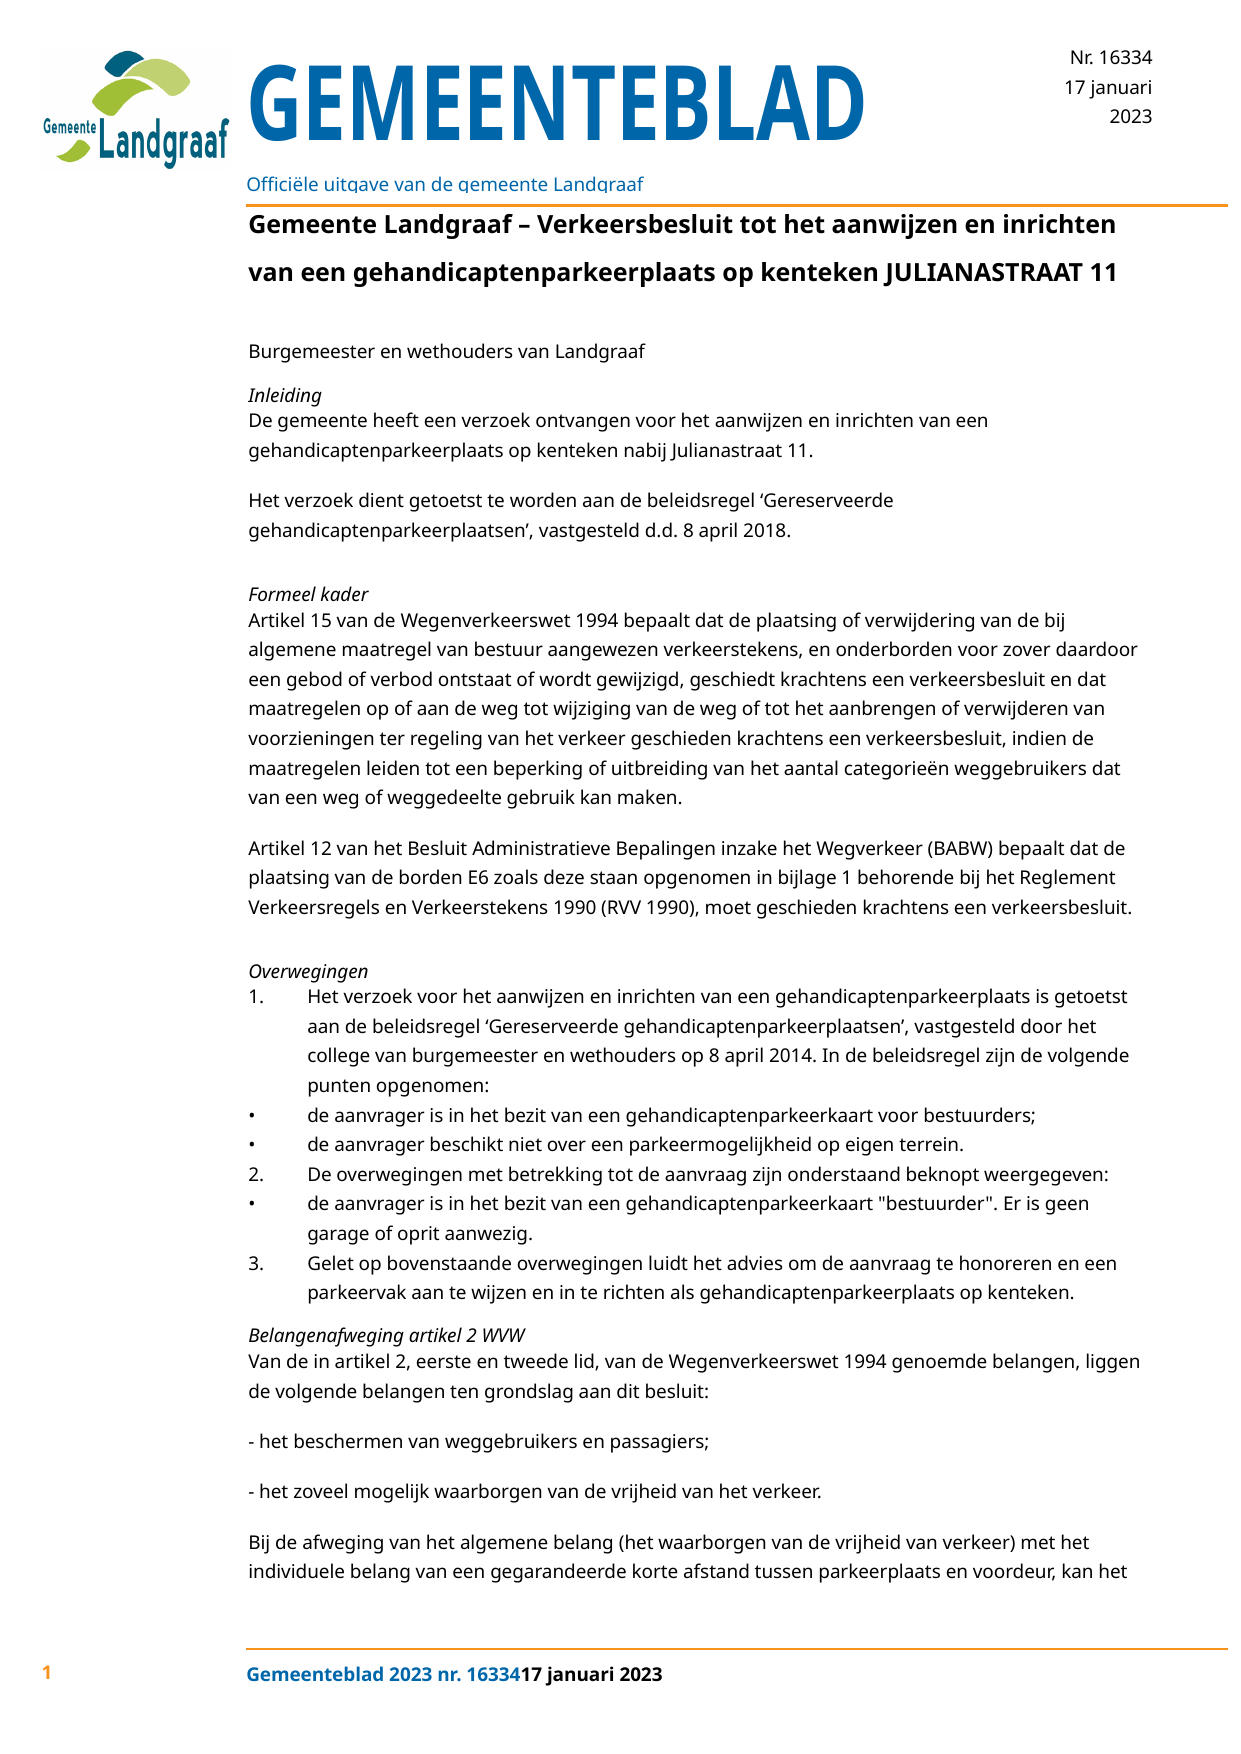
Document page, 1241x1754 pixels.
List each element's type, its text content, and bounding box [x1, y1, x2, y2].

picture [41, 47, 231, 172]
text - het beschermen van weggebruikers en passagiers; [248, 1428, 1152, 1454]
text Overwegingen [248, 958, 1152, 983]
text Van de in artikel 2, eerste en tweede lid, van de Wegenverkeerswet 1994 genoemde belangen, liggen de volgende belangen ten grondslag aan dit besluit: [248, 1348, 1152, 1403]
text Artikel 15 van de Wegenverkeerswet 1994 bepaalt dat de plaatsing of verwijdering van de bij algemene maatregel van bestuur aangewezen verkeerstekens, en onderborden voor zover daardoor een gebod of verbod ontstaat of wordt gewijzigd, geschiedt krachtens een verkeersbesluit en dat maatregelen op of aan de weg tot wijziging van de weg of tot het aanbrengen of verwijderen van voorzieningen ter regeling van het verkeer geschieden krachtens een verkeersbesluit, indien de maatregelen leiden tot een beperking of uitbreiding van het aantal categorieën weggebruikers dat van een weg of weggedeelte gebruik kan maken. [248, 607, 1152, 810]
text Bij de afweging van het algemene belang (het waarborgen van de vrijheid van verkeer) met het individuele belang van een gegarandeerde korte afstand tussen parkeerplaats en voordeur, kan het [248, 1529, 1152, 1584]
text Artikel 12 van het Besluit Administratieve Bepalingen inzake het Wegverkeer (BABW) bepaalt dat de plaatsing van de borden E6 zoals deze staan opgenomen in bijlage 1 behorende bij het Reglement Verkeersregels en Verkeerstekens 1990 (RVV 1990), moet geschieden krachtens een verkeersbesluit. [248, 835, 1152, 919]
text Formeel kader [248, 581, 1152, 607]
list de aanvrager is in het bezit van een gehandicaptenparkeerkaart "bestuurder". Er is geen garage of oprit aanwezig. [248, 1191, 1152, 1246]
text De gemeente heeft een verzoek ontvangen voor het aanwijzen en inrichten van een gehandicaptenparkeerplaats op kenteken nabij Julianastraat 11. [248, 407, 1152, 463]
list Gelet op bovenstaande overwegingen luidt het advies om de aanvraag te honoreren en een parkeervak aan te wijzen en in te richten als gehandicaptenparkeerplaats op kenteken. [248, 1250, 1152, 1305]
text - het zoveel mogelijk waarborgen van de vrijheid van het verkeer. [248, 1479, 1152, 1504]
list De overwegingen met betrekking tot de aanvraag zijn onderstaand beknopt weergegeven: [248, 1161, 1152, 1187]
text Belangenafweging artikel 2 WVW [248, 1322, 1152, 1348]
text Het verzoek dient getoetst te worden aan de beleidsregel ‘Gereserveerde gehandicaptenparkeerplaatsen’, vastgesteld d.d. 8 april 2018. [248, 487, 1152, 543]
text Burgemeester en wethouders van Landgraaf [248, 339, 1152, 364]
list de aanvrager beschikt niet over een parkeermogelijkheid op eigen terrein. [248, 1131, 1152, 1157]
text Inleiding [248, 382, 1152, 407]
text Gemeente Landgraaf – Verkeersbesluit tot het aanwijzen en inrichten van een gehandicaptenparkeerplaats op kenteken JULIANASTRAAT 11 [248, 207, 1152, 288]
list de aanvrager is in het bezit van een gehandicaptenparkeerkaart voor bestuurders; [248, 1102, 1152, 1128]
list Het verzoek voor het aanwijzen en inrichten van een gehandicaptenparkeerplaats is getoetst aan de beleidsregel ‘Gereserveerde gehandicaptenparkeerplaatsen’, vastgesteld door het college van burgemeester en wethouders op 8 april 2014. In de beleidsregel zijn de volgende punten opgenomen: [248, 983, 1152, 1098]
